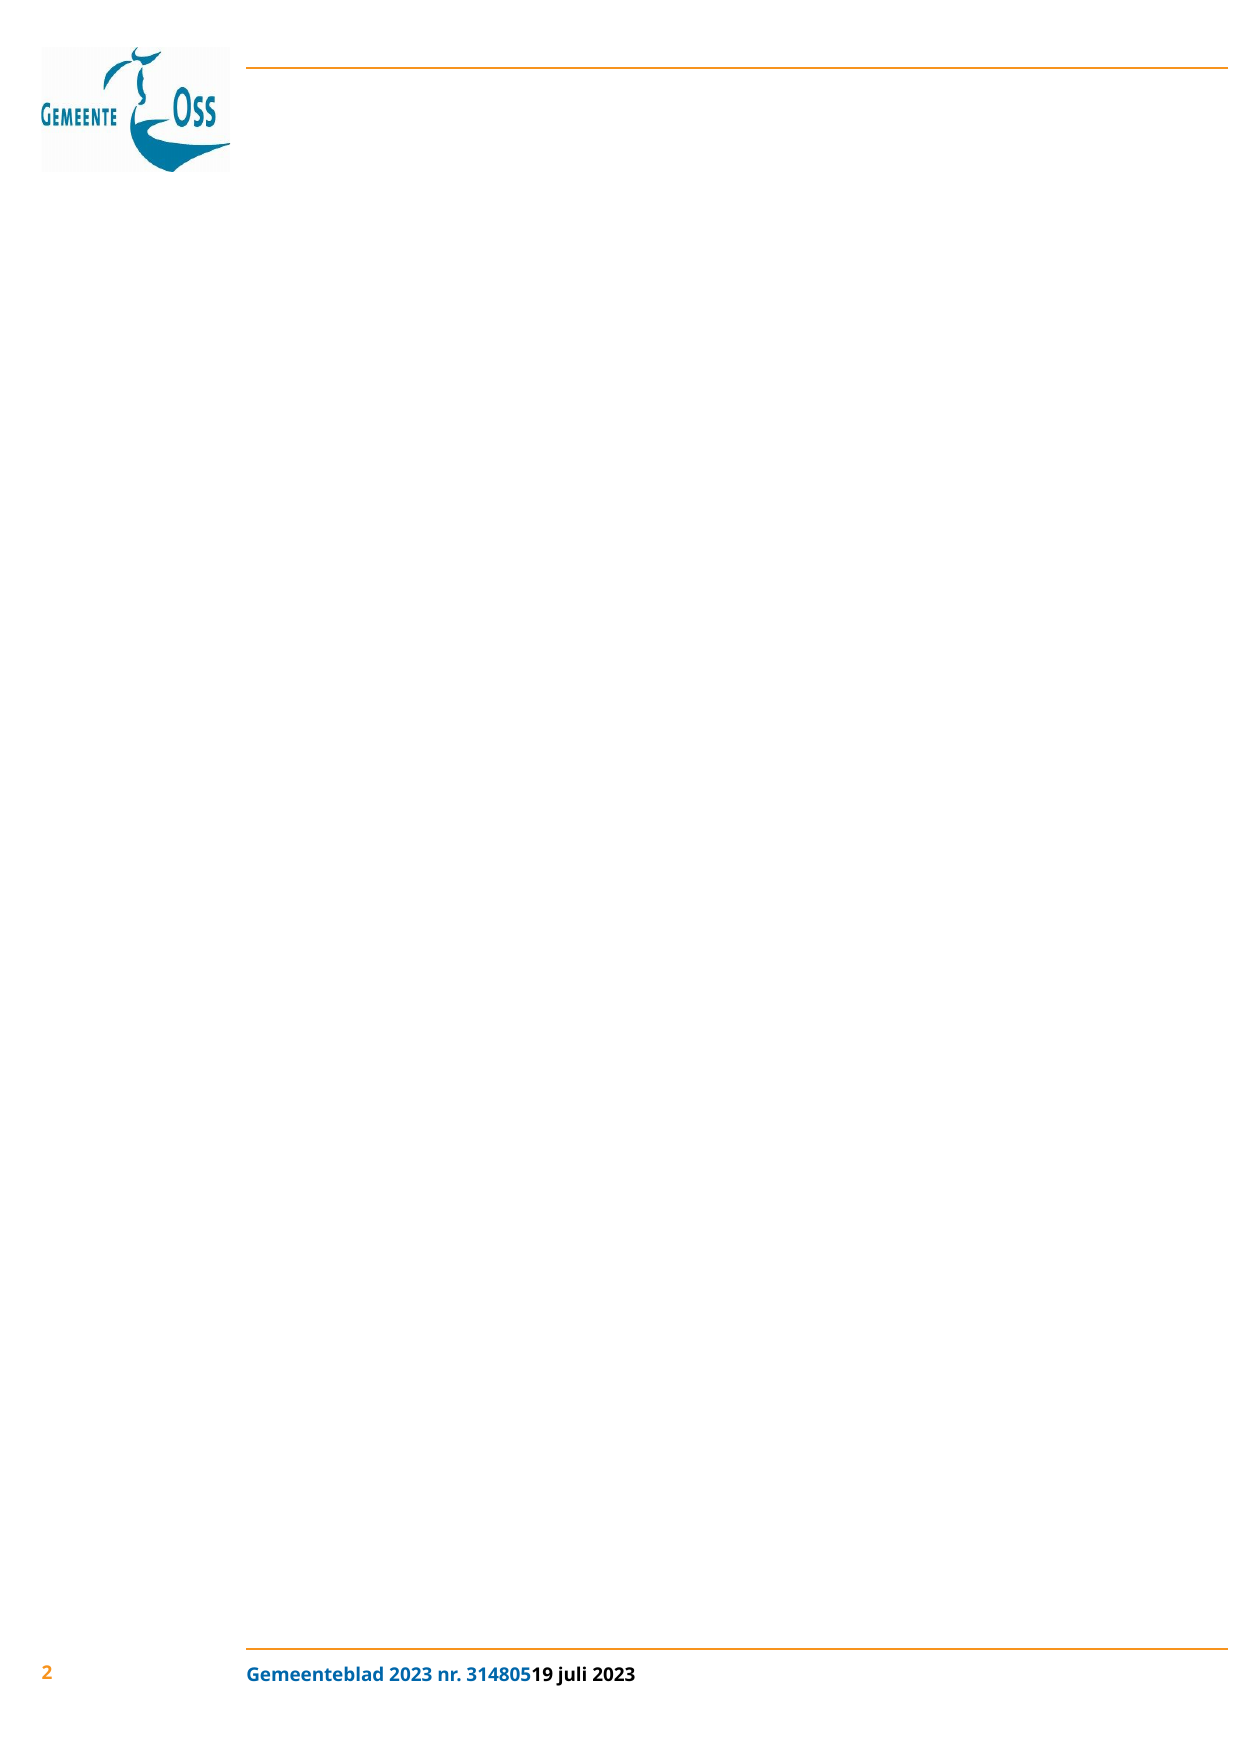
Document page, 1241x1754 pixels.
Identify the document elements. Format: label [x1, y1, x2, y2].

picture [41, 47, 231, 172]
